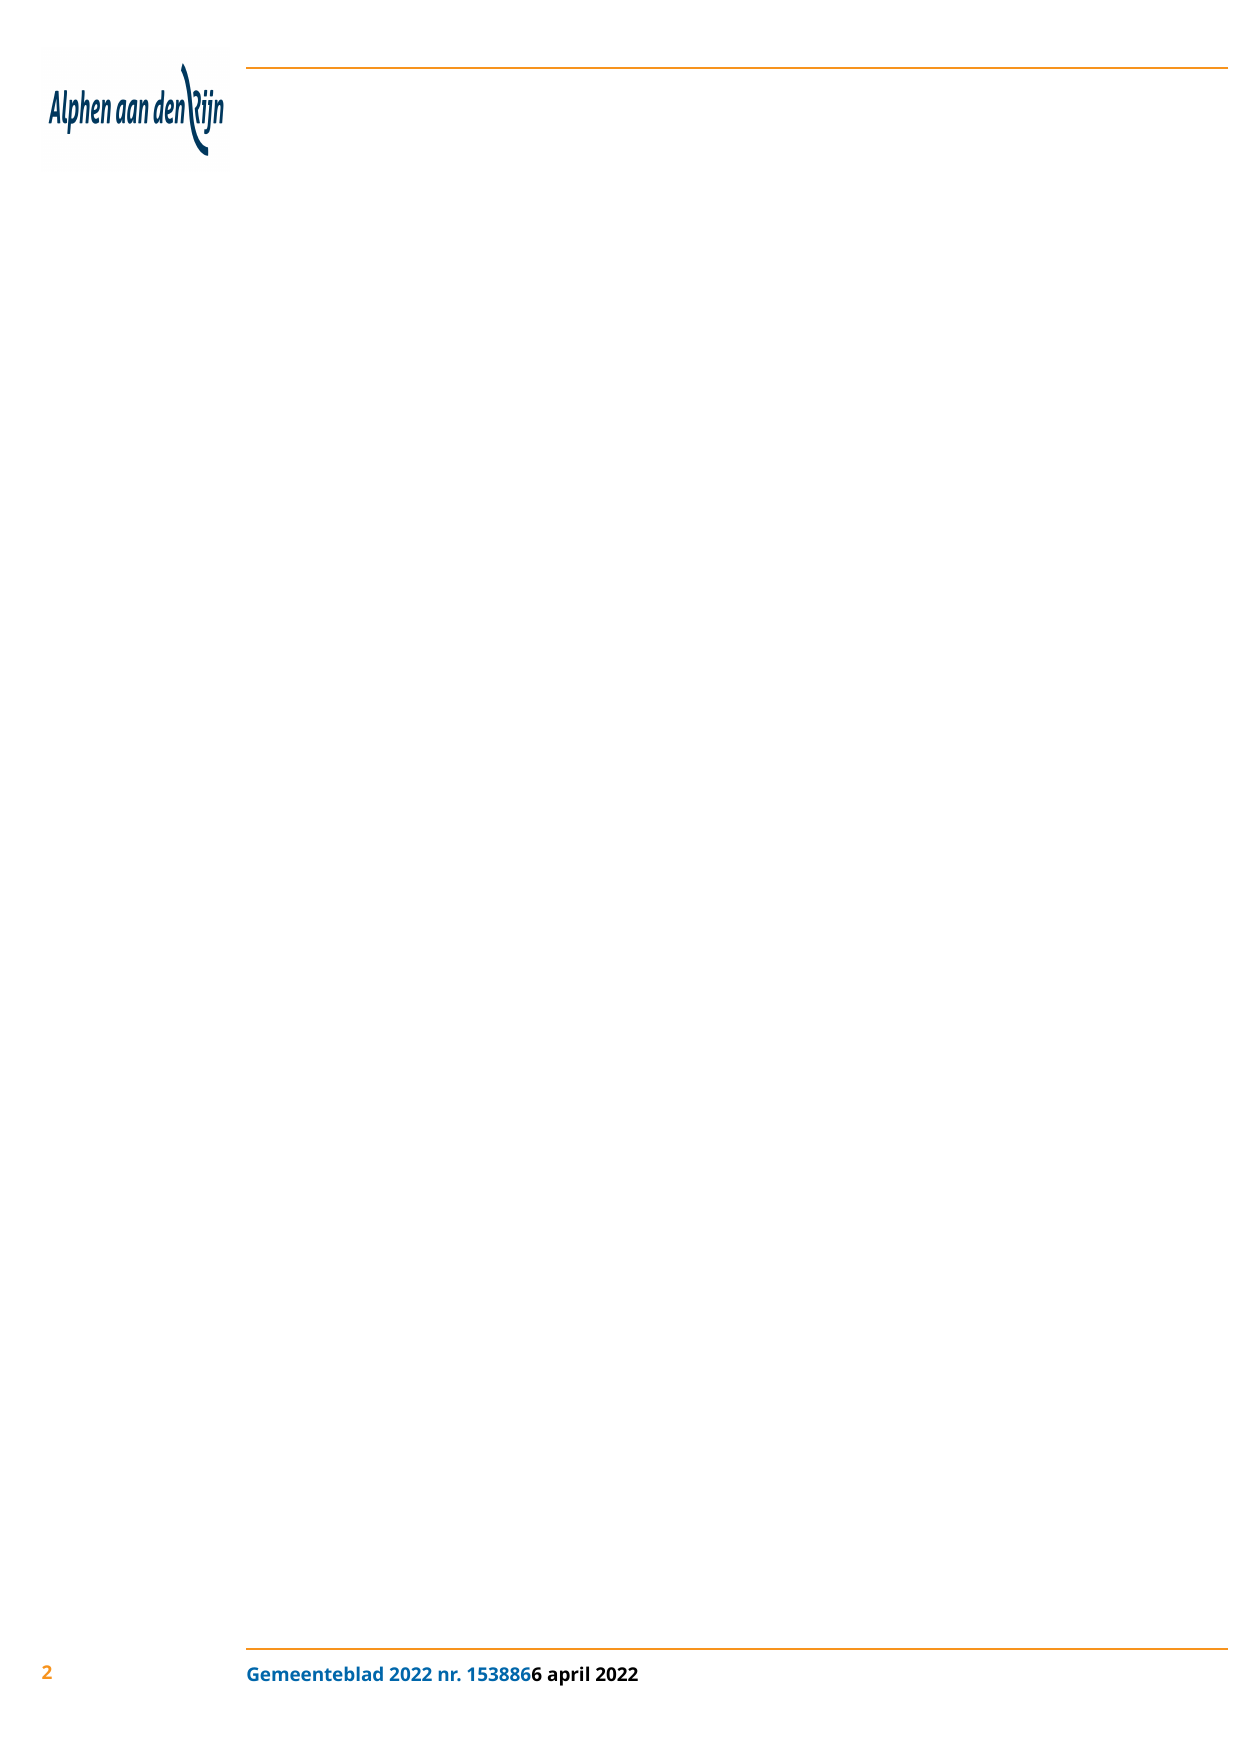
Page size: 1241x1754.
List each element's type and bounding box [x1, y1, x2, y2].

picture [41, 47, 231, 172]
